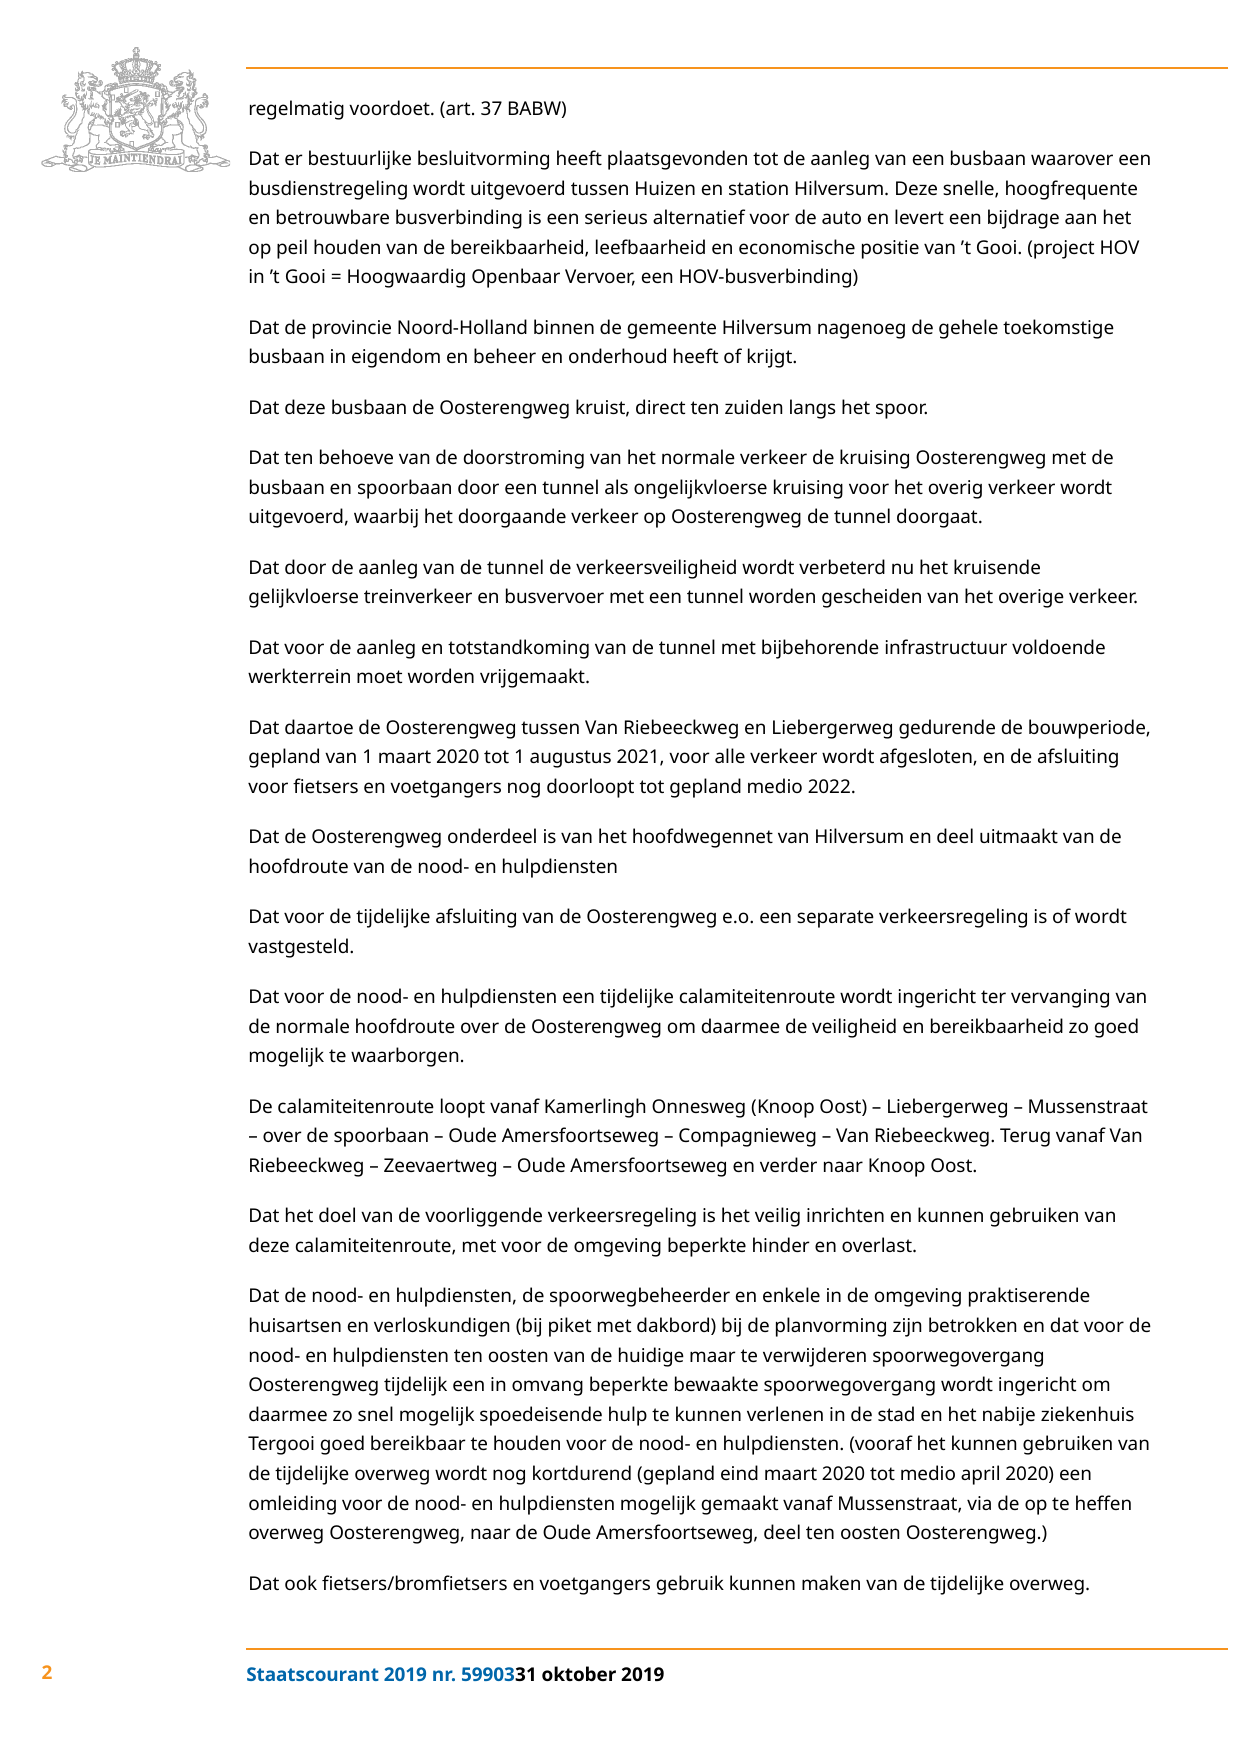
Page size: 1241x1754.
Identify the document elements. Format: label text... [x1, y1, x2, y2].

text regelmatig voordoet. (art. 37 BABW) [248, 95, 1152, 121]
text Dat het doel van de voorliggende verkeersregeling is het veilig inrichten en kunnen gebruiken van deze calamiteitenroute, met voor de omgeving beperkte hinder en overlast. [248, 1203, 1152, 1258]
text De calamiteitenroute loopt vanaf Kamerlingh Onnesweg (Knoop Oost) – Liebergerweg – Mussenstraat – over de spoorbaan – Oude Amersfoortseweg – Compagnieweg – Van Riebeeckweg. Terug vanaf Van Riebeeckweg – Zeevaertweg – Oude Amersfoortseweg en verder naar Knoop Oost. [248, 1093, 1152, 1178]
text Dat voor de nood- en hulpdiensten een tijdelijke calamiteitenroute wordt ingericht ter vervanging van de normale hoofdroute over de Oosterengweg om daarmee de veiligheid en bereikbaarheid zo goed mogelijk te waarborgen. [248, 983, 1152, 1068]
picture [41, 47, 231, 172]
text Dat er bestuurlijke besluitvorming heeft plaatsgevonden tot de aanleg van een busbaan waarover een busdienstregeling wordt uitgevoerd tussen Huizen en station Hilversum. Deze snelle, hoogfrequente en betrouwbare busverbinding is een serieus alternatief voor de auto en levert een bijdrage aan het op peil houden van de bereikbaarheid, leefbaarheid en economische positie van ’t Gooi. (project HOV in ’t Gooi = Hoogwaardig Openbaar Vervoer, een HOV-busverbinding) [248, 145, 1152, 289]
text Dat ten behoeve van de doorstroming van het normale verkeer de kruising Oosterengweg met de busbaan en spoorbaan door een tunnel als ongelijkvloerse kruising voor het overig verkeer wordt uitgevoerd, waarbij het doorgaande verkeer op Oosterengweg de tunnel doorgaat. [248, 444, 1152, 529]
text Dat voor de aanleg en totstandkoming van de tunnel met bijbehorende infrastructuur voldoende werkterrein moet worden vrijgemaakt. [248, 634, 1152, 689]
text Dat de provincie Noord-Holland binnen de gemeente Hilversum nagenoeg de gehele toekomstige busbaan in eigendom en beheer en onderhoud heeft of krijgt. [248, 314, 1152, 369]
text Dat deze busbaan de Oosterengweg kruist, direct ten zuiden langs het spoor. [248, 394, 1152, 420]
text Dat voor de tijdelijke afsluiting van de Oosterengweg e.o. een separate verkeersregeling is of wordt vastgesteld. [248, 903, 1152, 959]
text Dat de nood- en hulpdiensten, de spoorwegbeheerder en enkele in de omgeving praktiserende huisartsen en verloskundigen (bij piket met dakbord) bij de planvorming zijn betrokken en dat voor de nood- en hulpdiensten ten oosten van de huidige maar te verwijderen spoorwegovergang Oosterengweg tijdelijk een in omvang beperkte bewaakte spoorwegovergang wordt ingericht om daarmee zo snel mogelijk spoedeisende hulp te kunnen verlenen in de stad en het nabije ziekenhuis Tergooi goed bereikbaar te houden voor de nood- en hulpdiensten. (vooraf het kunnen gebruiken van de tijdelijke overweg wordt nog kortdurend (gepland eind maart 2020 tot medio april 2020) een omleiding voor de nood- en hulpdiensten mogelijk gemaakt vanaf Mussenstraat, via de op te heffen overweg Oosterengweg, naar de Oude Amersfoortseweg, deel ten oosten Oosterengweg.) [248, 1283, 1152, 1545]
text Dat ook fietsers/bromfietsers en voetgangers gebruik kunnen maken van de tijdelijke overweg. [248, 1570, 1152, 1596]
text Dat door de aanleg van de tunnel de verkeersveiligheid wordt verbeterd nu het kruisende gelijkvloerse treinverkeer en busvervoer met een tunnel worden gescheiden van het overige verkeer. [248, 554, 1152, 609]
text Dat de Oosterengweg onderdeel is van het hoofdwegennet van Hilversum en deel uitmaakt van de hoofdroute van de nood- en hulpdiensten [248, 823, 1152, 879]
text Dat daartoe de Oosterengweg tussen Van Riebeeckweg en Liebergerweg gedurende de bouwperiode, gepland van 1 maart 2020 tot 1 augustus 2021, voor alle verkeer wordt afgesloten, en de afsluiting voor fietsers en voetgangers nog doorloopt tot gepland medio 2022. [248, 714, 1152, 799]
